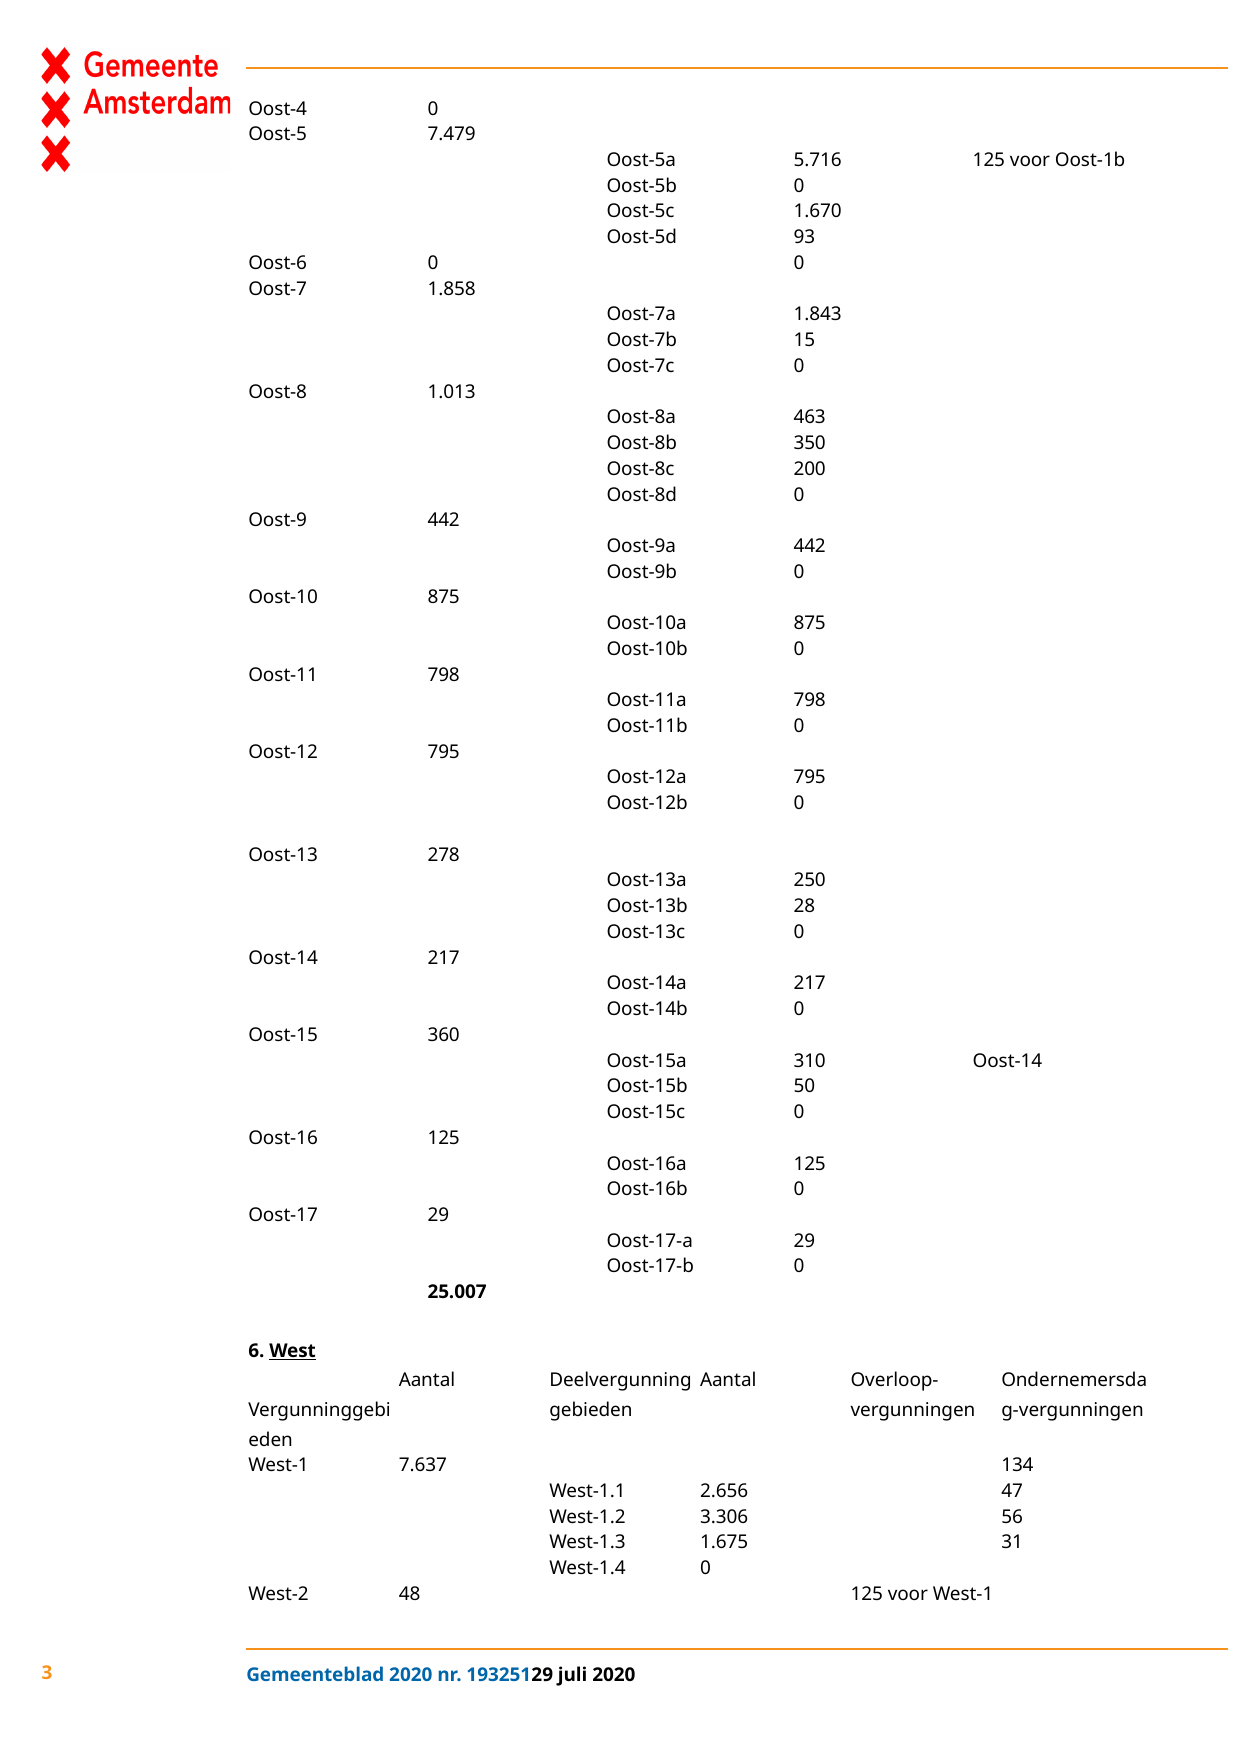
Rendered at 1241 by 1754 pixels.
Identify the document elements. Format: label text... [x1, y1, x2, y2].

table_cell [973, 455, 1152, 481]
table_cell [399, 1529, 549, 1554]
table_cell [248, 404, 427, 429]
table_cell West-1.4 [549, 1554, 700, 1580]
table_cell Oost-4 [248, 95, 427, 121]
table_cell 3.306 [700, 1503, 850, 1529]
table_cell [427, 893, 606, 918]
table_cell 0 [793, 1098, 972, 1124]
table_cell 463 [793, 404, 972, 429]
table_cell 0 [793, 352, 972, 378]
table_cell [248, 429, 427, 455]
table_cell [973, 815, 1152, 841]
table_cell Oost-16 [248, 1124, 427, 1150]
table_cell [248, 558, 427, 584]
table_cell [793, 275, 972, 301]
table_cell Oost-8d [606, 481, 793, 506]
table_cell [973, 635, 1152, 661]
table_cell 125 [427, 1124, 606, 1150]
table_cell [973, 1124, 1152, 1150]
table_cell Oost-11a [606, 687, 793, 712]
table_cell Oost-17-a [606, 1227, 793, 1253]
table_cell 250 [793, 867, 972, 892]
table_cell [427, 815, 606, 841]
table_cell [973, 995, 1152, 1021]
table_cell Oost-16a [606, 1150, 793, 1175]
table_cell Oost-15 [248, 1021, 427, 1047]
table_cell [606, 1278, 793, 1304]
table_cell [973, 1021, 1152, 1047]
table_cell [973, 687, 1152, 712]
table_cell Oost-9b [606, 558, 793, 584]
table_cell [973, 609, 1152, 635]
table_cell [973, 944, 1152, 969]
table_cell [399, 1477, 549, 1503]
table_cell [606, 1124, 793, 1150]
table_cell [606, 1021, 793, 1047]
table_header Deelvergunning gebieden [549, 1367, 700, 1451]
table_cell [248, 1073, 427, 1098]
table_cell Oost-9 [248, 506, 427, 532]
table_cell [427, 1227, 606, 1253]
table_cell Oost-14a [606, 970, 793, 995]
table_cell [793, 1124, 972, 1150]
table_cell West-1.1 [549, 1477, 700, 1503]
table_cell [248, 481, 427, 506]
table_cell 29 [793, 1227, 972, 1253]
table_cell [248, 198, 427, 223]
table_cell [248, 224, 427, 249]
table_cell [248, 1227, 427, 1253]
table_cell [973, 764, 1152, 789]
table_cell 48 [399, 1580, 549, 1606]
table_cell Oost-15b [606, 1073, 793, 1098]
table_cell [973, 1278, 1152, 1304]
table_cell 50 [793, 1073, 972, 1098]
table_cell 0 [793, 1253, 972, 1278]
table_cell 1.858 [427, 275, 606, 301]
table_cell 93 [793, 224, 972, 249]
table_cell West-1 [248, 1451, 398, 1477]
table_cell [427, 1073, 606, 1098]
table_cell 1.013 [427, 378, 606, 403]
table_cell 795 [793, 764, 972, 789]
table_cell [427, 326, 606, 352]
table_cell [248, 1278, 427, 1304]
table_cell [973, 1150, 1152, 1175]
table_cell [850, 1503, 1001, 1529]
table_cell [606, 841, 793, 867]
table_cell 134 [1001, 1451, 1152, 1477]
table_cell [973, 584, 1152, 609]
table_header Ondernemersdag-vergunningen [1001, 1367, 1152, 1451]
table_cell [606, 95, 793, 121]
table_cell 5.716 [793, 146, 972, 172]
table_cell 0 [700, 1554, 850, 1580]
table_cell [793, 1201, 972, 1227]
table_cell [248, 1503, 398, 1529]
table_cell Oost-11b [606, 712, 793, 738]
table_cell [427, 764, 606, 789]
table_cell [973, 893, 1152, 918]
table_header Vergunninggebieden [248, 1367, 398, 1451]
table_cell [248, 970, 427, 995]
table_cell [973, 661, 1152, 687]
table_cell Oost-12 [248, 738, 427, 764]
table_header Aantal [700, 1367, 850, 1451]
table_cell [427, 224, 606, 249]
table_cell [606, 661, 793, 687]
table_cell 217 [793, 970, 972, 995]
table_cell [427, 352, 606, 378]
table_cell 360 [427, 1021, 606, 1047]
table_cell [427, 790, 606, 815]
table_cell [427, 1253, 606, 1278]
table_cell 0 [793, 558, 972, 584]
table_cell [973, 841, 1152, 867]
table_cell [248, 893, 427, 918]
table_cell [850, 1529, 1001, 1554]
table_cell [606, 1201, 793, 1227]
table_cell [973, 224, 1152, 249]
table_cell [793, 944, 972, 969]
table_cell [248, 172, 427, 198]
table_cell [248, 995, 427, 1021]
table_cell [427, 198, 606, 223]
table_cell [973, 249, 1152, 275]
table_cell [793, 95, 972, 121]
table_cell [1001, 1580, 1152, 1606]
table_cell [606, 815, 793, 841]
table_cell 7.637 [399, 1451, 549, 1477]
table_cell [793, 378, 972, 403]
table_cell [427, 404, 606, 429]
table_cell [248, 609, 427, 635]
table_cell Oost-9a [606, 532, 793, 558]
table_cell Oost-5a [606, 146, 793, 172]
table_cell [427, 635, 606, 661]
table_cell Oost-7c [606, 352, 793, 378]
table_cell [427, 712, 606, 738]
table_cell Oost-15a [606, 1047, 793, 1072]
table_cell [427, 558, 606, 584]
table_cell 795 [427, 738, 606, 764]
table_cell [427, 301, 606, 326]
table_cell [248, 532, 427, 558]
table_cell 0 [427, 95, 606, 121]
table_cell [248, 455, 427, 481]
table_cell 798 [427, 661, 606, 687]
table_cell [793, 506, 972, 532]
table_header Overloop-vergunningen [850, 1367, 1001, 1451]
table_cell 28 [793, 893, 972, 918]
table_cell 1.843 [793, 301, 972, 326]
table_cell West-2 [248, 1580, 398, 1606]
table_cell [606, 506, 793, 532]
table_cell [427, 970, 606, 995]
table_cell Oost-14 [973, 1047, 1152, 1072]
table_cell [399, 1503, 549, 1529]
table_cell [399, 1554, 549, 1580]
table_cell 29 [427, 1201, 606, 1227]
table_cell 25.007 [427, 1278, 606, 1304]
table_cell [427, 455, 606, 481]
table_cell [248, 790, 427, 815]
table_cell [973, 198, 1152, 223]
table_cell [427, 918, 606, 944]
table_cell [973, 352, 1152, 378]
table_cell [427, 1175, 606, 1201]
table_cell 0 [793, 995, 972, 1021]
table_cell Oost-10a [606, 609, 793, 635]
table_cell Oost-17 [248, 1201, 427, 1227]
table_cell [427, 172, 606, 198]
table_cell Oost-14 [248, 944, 427, 969]
picture [41, 47, 231, 172]
table_cell [973, 1175, 1152, 1201]
table_cell [248, 301, 427, 326]
table_cell 1.670 [793, 198, 972, 223]
table_cell [427, 1150, 606, 1175]
table_cell [427, 146, 606, 172]
text 6. West [248, 1337, 1152, 1363]
table_cell [248, 1150, 427, 1175]
table_cell [973, 918, 1152, 944]
table_cell 7.479 [427, 121, 606, 146]
table_cell 0 [793, 249, 972, 275]
table_cell 310 [793, 1047, 972, 1072]
table_cell [973, 378, 1152, 403]
table_cell [248, 1047, 427, 1072]
table_cell [427, 687, 606, 712]
table_cell [427, 609, 606, 635]
table_cell [850, 1477, 1001, 1503]
table_cell Oost-13c [606, 918, 793, 944]
table_cell 15 [793, 326, 972, 352]
table_cell [793, 1021, 972, 1047]
table_cell 125 [793, 1150, 972, 1175]
table_cell [606, 121, 793, 146]
table_cell Oost-11 [248, 661, 427, 687]
table_cell [973, 275, 1152, 301]
table_cell Oost-5c [606, 198, 793, 223]
table_cell [606, 378, 793, 403]
table_cell 875 [427, 584, 606, 609]
table_cell 350 [793, 429, 972, 455]
table_cell 0 [793, 918, 972, 944]
table_cell Oost-13a [606, 867, 793, 892]
table_cell West-1.2 [549, 1503, 700, 1529]
table_cell [427, 532, 606, 558]
table_cell [248, 146, 427, 172]
table_cell [700, 1451, 850, 1477]
table_cell 0 [427, 249, 606, 275]
table_cell [248, 712, 427, 738]
table_cell [973, 481, 1152, 506]
table_cell 31 [1001, 1529, 1152, 1554]
table_cell [973, 1227, 1152, 1253]
table_cell [248, 918, 427, 944]
table_cell 125 voor West-1 [850, 1580, 1001, 1606]
table_cell [248, 1554, 398, 1580]
table_cell Oost-13 [248, 841, 427, 867]
table_cell Oost-10b [606, 635, 793, 661]
table_cell [973, 970, 1152, 995]
table_cell [427, 429, 606, 455]
table_cell [248, 352, 427, 378]
table_cell [248, 1098, 427, 1124]
table_cell [793, 121, 972, 146]
table_cell [850, 1554, 1001, 1580]
table_cell Oost-5b [606, 172, 793, 198]
table_cell [973, 558, 1152, 584]
table_cell 0 [793, 1175, 972, 1201]
table_cell Oost-7a [606, 301, 793, 326]
table_cell [973, 867, 1152, 892]
table_cell [248, 635, 427, 661]
table_cell [248, 815, 427, 841]
table_cell [973, 429, 1152, 455]
table_cell 0 [793, 172, 972, 198]
table_cell 0 [793, 790, 972, 815]
table_cell [973, 712, 1152, 738]
table_cell Oost-14b [606, 995, 793, 1021]
table_cell [248, 1253, 427, 1278]
table_cell 798 [793, 687, 972, 712]
table_header Aantal [399, 1367, 549, 1451]
table_cell [793, 584, 972, 609]
table_cell 0 [793, 635, 972, 661]
table_cell 0 [793, 481, 972, 506]
table_cell [606, 738, 793, 764]
table_cell 1.675 [700, 1529, 850, 1554]
table_cell [606, 584, 793, 609]
table_cell 0 [793, 712, 972, 738]
table_cell 217 [427, 944, 606, 969]
table_cell [793, 815, 972, 841]
table_cell Oost-5 [248, 121, 427, 146]
table_cell [850, 1451, 1001, 1477]
table_cell [248, 867, 427, 892]
table_cell 442 [427, 506, 606, 532]
table_cell [427, 481, 606, 506]
table_cell Oost-15c [606, 1098, 793, 1124]
table_cell West-1.3 [549, 1529, 700, 1554]
table_cell 442 [793, 532, 972, 558]
table_cell [973, 1253, 1152, 1278]
table_cell 56 [1001, 1503, 1152, 1529]
table_cell [973, 301, 1152, 326]
table_cell [427, 995, 606, 1021]
table_cell [248, 1175, 427, 1201]
table_cell 2.656 [700, 1477, 850, 1503]
table_cell 875 [793, 609, 972, 635]
table_cell [427, 867, 606, 892]
table_cell [973, 404, 1152, 429]
table_cell [248, 326, 427, 352]
table_cell Oost-12b [606, 790, 793, 815]
table_cell [549, 1580, 700, 1606]
table_cell Oost-12a [606, 764, 793, 789]
table_cell [973, 1073, 1152, 1098]
table_cell Oost-7b [606, 326, 793, 352]
table_cell Oost-8a [606, 404, 793, 429]
table_cell [793, 738, 972, 764]
table_cell [606, 275, 793, 301]
table_cell [973, 172, 1152, 198]
table_cell [248, 1477, 398, 1503]
table_cell [973, 790, 1152, 815]
table_cell [606, 249, 793, 275]
table_cell [973, 738, 1152, 764]
table_cell Oost-16b [606, 1175, 793, 1201]
table_cell [793, 841, 972, 867]
table_cell [973, 506, 1152, 532]
table_cell [427, 1047, 606, 1072]
table_cell [973, 121, 1152, 146]
table_cell [793, 661, 972, 687]
table_cell [973, 532, 1152, 558]
table_cell [606, 944, 793, 969]
table_cell [248, 1529, 398, 1554]
table_cell Oost-8 [248, 378, 427, 403]
table_cell [248, 687, 427, 712]
table_cell Oost-8c [606, 455, 793, 481]
table_cell [973, 1201, 1152, 1227]
table_cell [973, 1098, 1152, 1124]
table_cell [1001, 1554, 1152, 1580]
table_cell 125 voor Oost-1b [973, 146, 1152, 172]
table_cell Oost-10 [248, 584, 427, 609]
table_cell Oost-6 [248, 249, 427, 275]
table_cell [427, 1098, 606, 1124]
table_cell Oost-7 [248, 275, 427, 301]
table_cell Oost-17-b [606, 1253, 793, 1278]
table_cell Oost-5d [606, 224, 793, 249]
table_cell [793, 1278, 972, 1304]
table_cell 47 [1001, 1477, 1152, 1503]
table_cell [248, 764, 427, 789]
table_cell [973, 95, 1152, 121]
table_cell [973, 326, 1152, 352]
table_cell [700, 1580, 850, 1606]
table_cell Oost-13b [606, 893, 793, 918]
table_cell 200 [793, 455, 972, 481]
table_cell [549, 1451, 700, 1477]
table_cell Oost-8b [606, 429, 793, 455]
table_cell 278 [427, 841, 606, 867]
